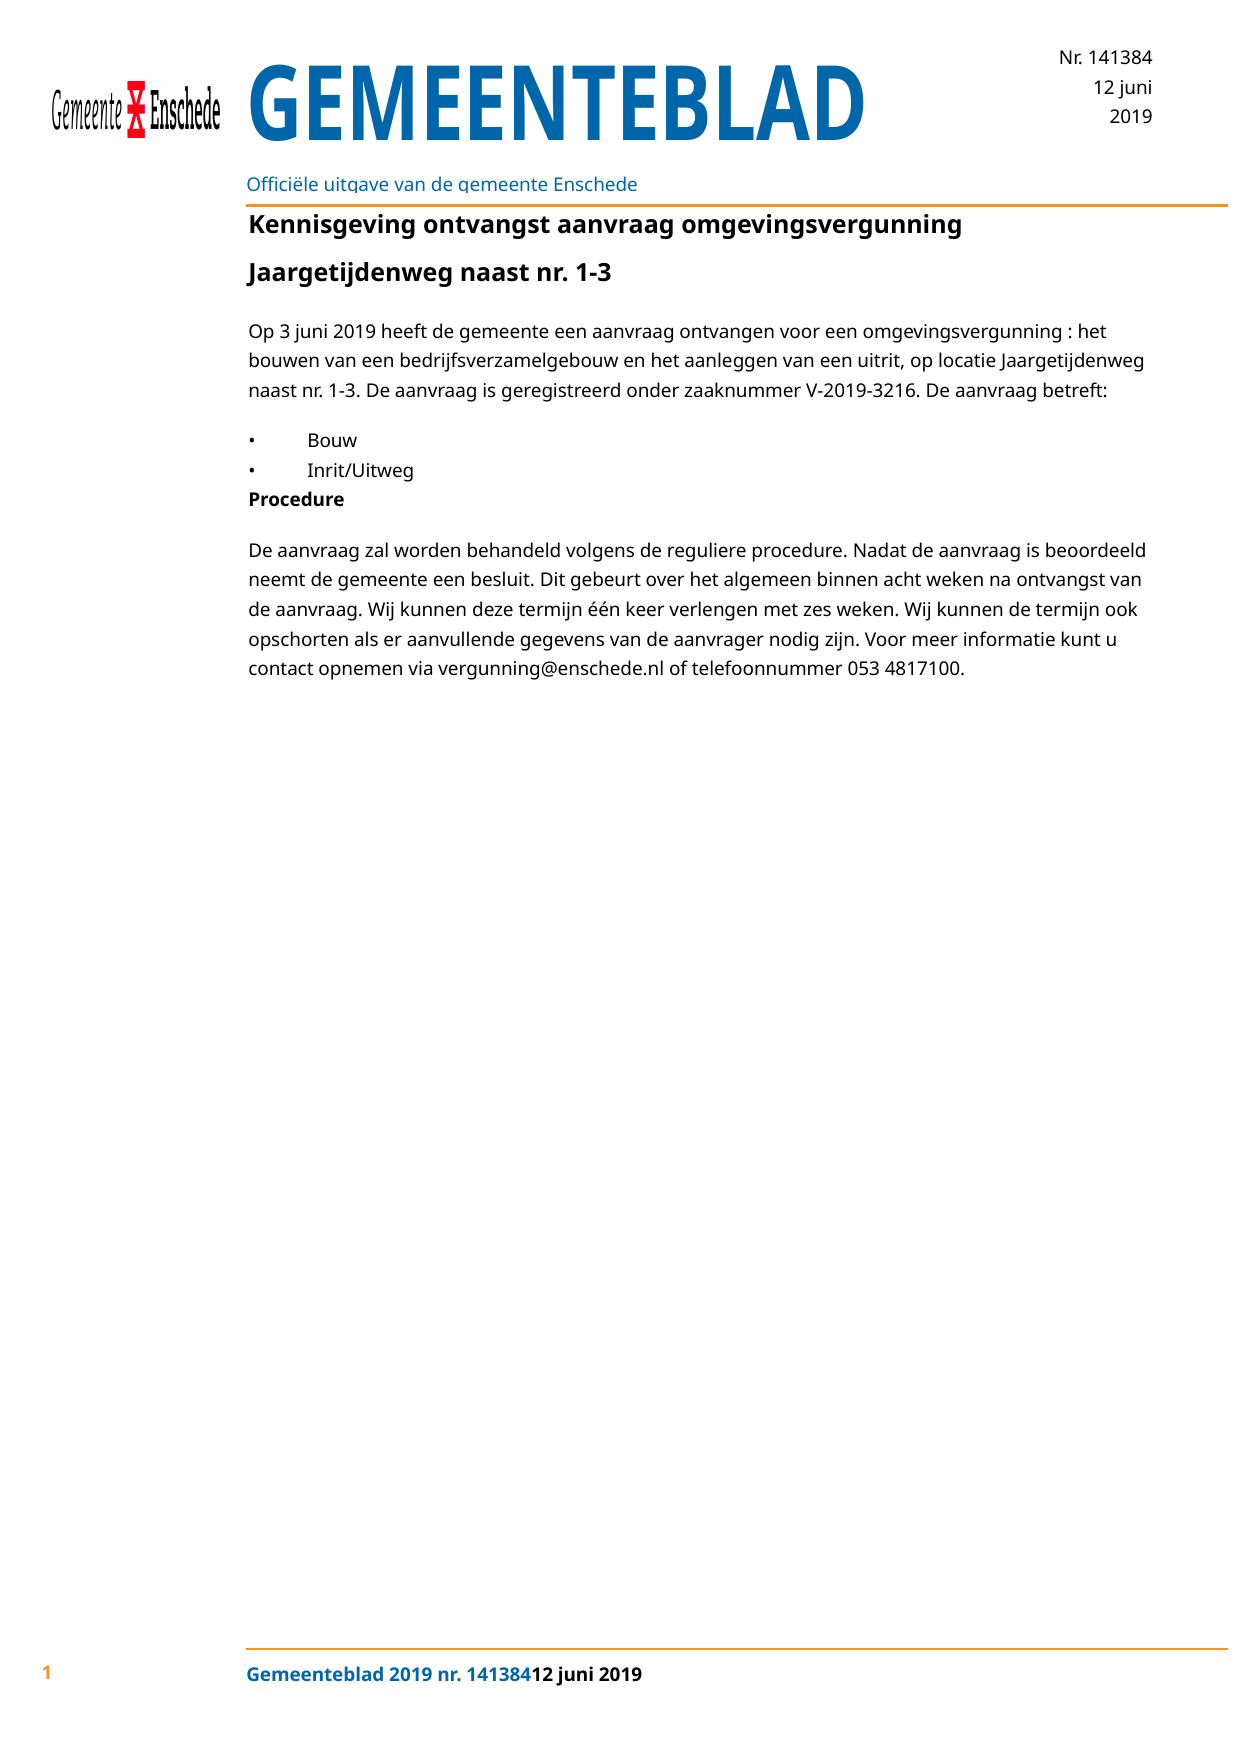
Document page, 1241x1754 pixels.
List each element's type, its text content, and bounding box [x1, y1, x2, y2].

text Op 3 juni 2019 heeft de gemeente een aanvraag ontvangen voor een omgevingsvergunning : het bouwen van een bedrijfsverzamelgebouw en het aanleggen van een uitrit, op locatie Jaargetijdenweg naast nr. 1-3. De aanvraag is geregistreerd onder zaaknummer V-2019-3216. De aanvraag betreft: [248, 318, 1152, 403]
text Kennisgeving ontvangst aanvraag omgevingsvergunning Jaargetijdenweg naast nr. 1-3 [248, 207, 1152, 288]
list Bouw [248, 427, 1152, 453]
text Procedure [248, 487, 1152, 512]
picture [41, 47, 231, 172]
list Inrit/Uitweg [248, 457, 1152, 483]
text De aanvraag zal worden behandeld volgens de reguliere procedure. Nadat de aanvraag is beoordeeld neemt de gemeente een besluit. Dit gebeurt over het algemeen binnen acht weken na ontvangst van de aanvraag. Wij kunnen deze termijn één keer verlengen met zes weken. Wij kunnen de termijn ook opschorten als er aanvullende gegevens van de aanvrager nodig zijn. Voor meer informatie kunt u contact opnemen via vergunning@enschede.nl of telefoonnummer 053 4817100. [248, 537, 1152, 681]
